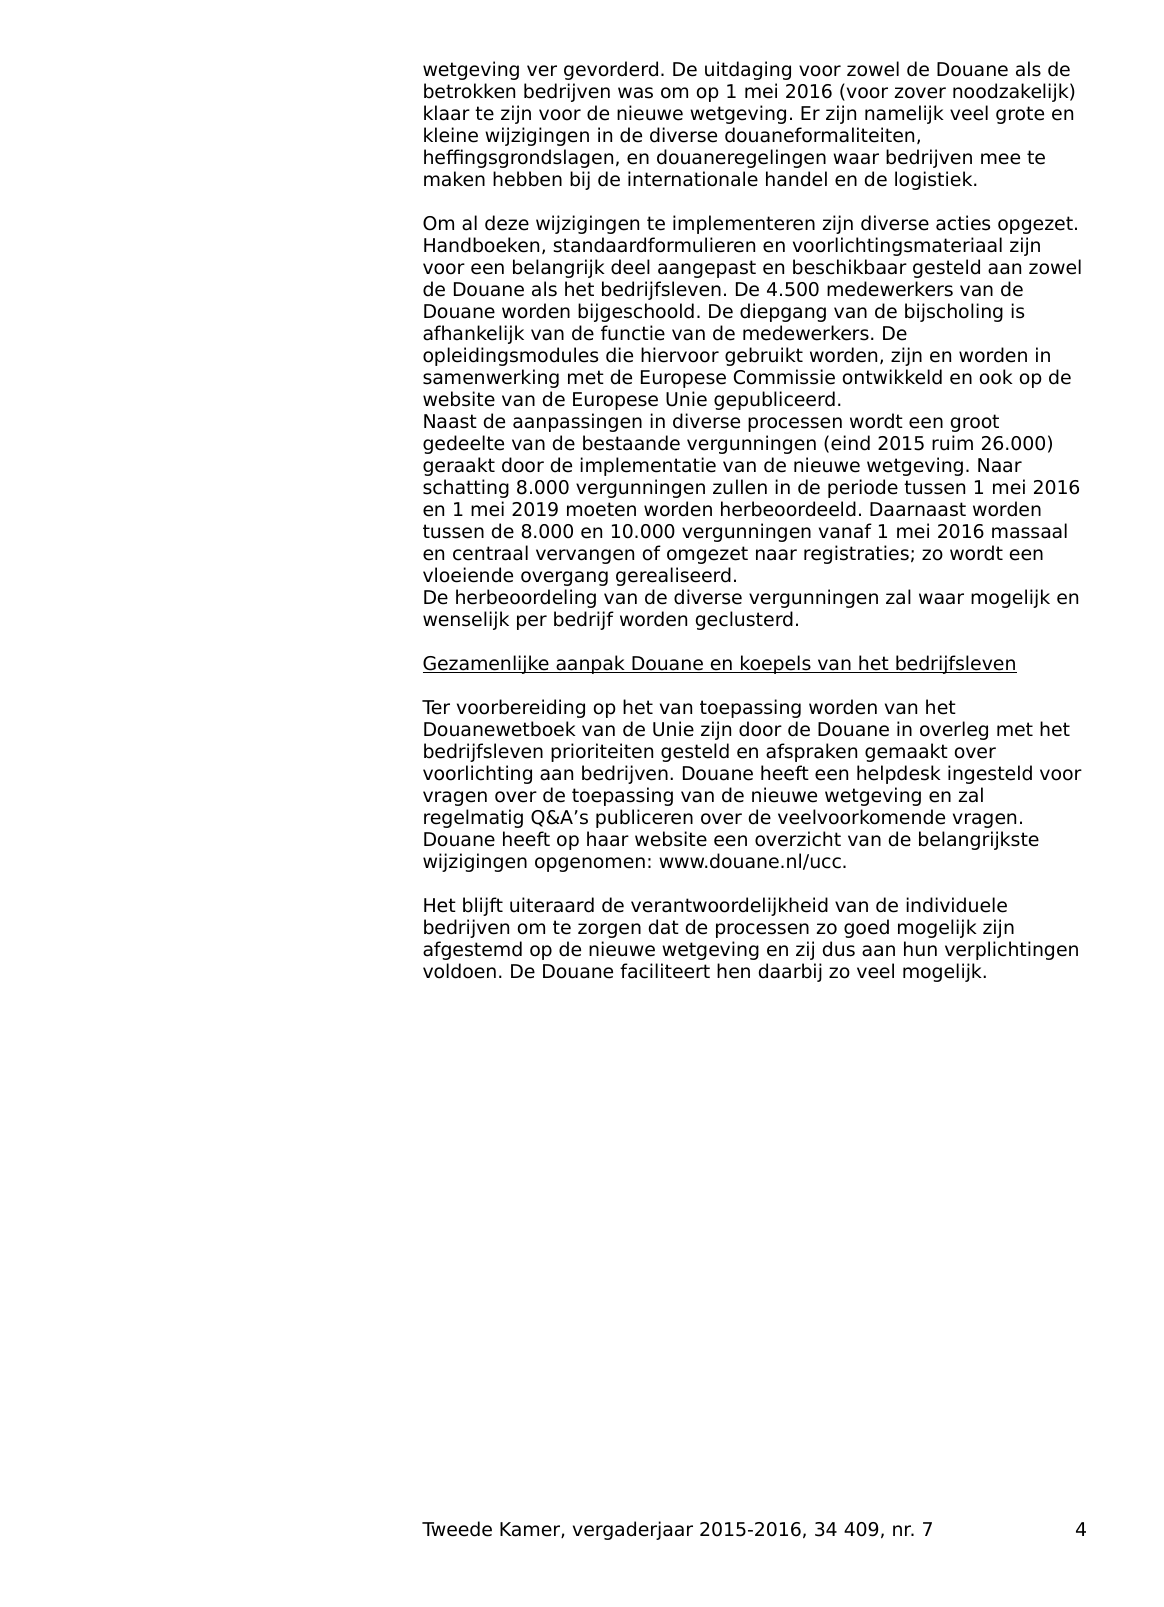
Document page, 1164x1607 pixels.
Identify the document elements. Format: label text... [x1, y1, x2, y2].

text Het blijft uiteraard de verantwoordelijkheid van de individuele bedrijven om te zorgen dat de processen zo goed mogelijk zijn afgestemd op de nieuwe wetgeving en zij dus aan hun verplichtingen voldoen. De Douane faciliteert hen daarbij zo veel mogelijk. [422, 895, 1087, 983]
text Ter voorbereiding op het van toepassing worden van het Douanewetboek van de Unie zijn door de Douane in overleg met het bedrijfsleven prioriteiten gesteld en afspraken gemaakt over voorlichting aan bedrijven. Douane heeft een helpdesk ingesteld voor vragen over de toepassing van de nieuwe wetgeving en zal regelmatig Q&A’s publiceren over de veelvoorkomende vragen. Douane heeft op haar website een overzicht van de belangrijkste wijzigingen opgenomen: www.douane.nl/ucc. [422, 697, 1087, 873]
subtitle Gezamenlijke aanpak Douane en koepels van het bedrijfsleven [422, 653, 1087, 675]
text Naast de aanpassingen in diverse processen wordt een groot gedeelte van de bestaande vergunningen (eind 2015 ruim 26.000) geraakt door de implementatie van de nieuwe wetgeving. Naar schatting 8.000 vergunningen zullen in de periode tussen 1 mei 2016 en 1 mei 2019 moeten worden herbeoordeeld. Daarnaast worden tussen de 8.000 en 10.000 vergunningen vanaf 1 mei 2016 massaal en centraal vervangen of omgezet naar registraties; zo wordt een vloeiende overgang gerealiseerd. [422, 411, 1087, 587]
text Om al deze wijzigingen te implementeren zijn diverse acties opgezet. Handboeken, standaardformulieren en voorlichtingsmateriaal zijn voor een belangrijk deel aangepast en beschikbaar gesteld aan zowel de Douane als het bedrijfsleven. De 4.500 medewerkers van de Douane worden bijgeschoold. De diepgang van de bijscholing is afhankelijk van de functie van de medewerkers. De opleidingsmodules die hiervoor gebruikt worden, zijn en worden in samenwerking met de Europese Commissie ontwikkeld en ook op de website van de Europese Unie gepubliceerd. [422, 213, 1087, 411]
text wetgeving ver gevorderd. De uitdaging voor zowel de Douane als de betrokken bedrijven was om op 1 mei 2016 (voor zover noodzakelijk) klaar te zijn voor de nieuwe wetgeving. Er zijn namelijk veel grote en kleine wijzigingen in de diverse douaneformaliteiten, heffingsgrondslagen, en douaneregelingen waar bedrijven mee te maken hebben bij de internationale handel en de logistiek. [422, 59, 1087, 191]
text De herbeoordeling van de diverse vergunningen zal waar mogelijk en wenselijk per bedrijf worden geclusterd. [422, 587, 1087, 631]
